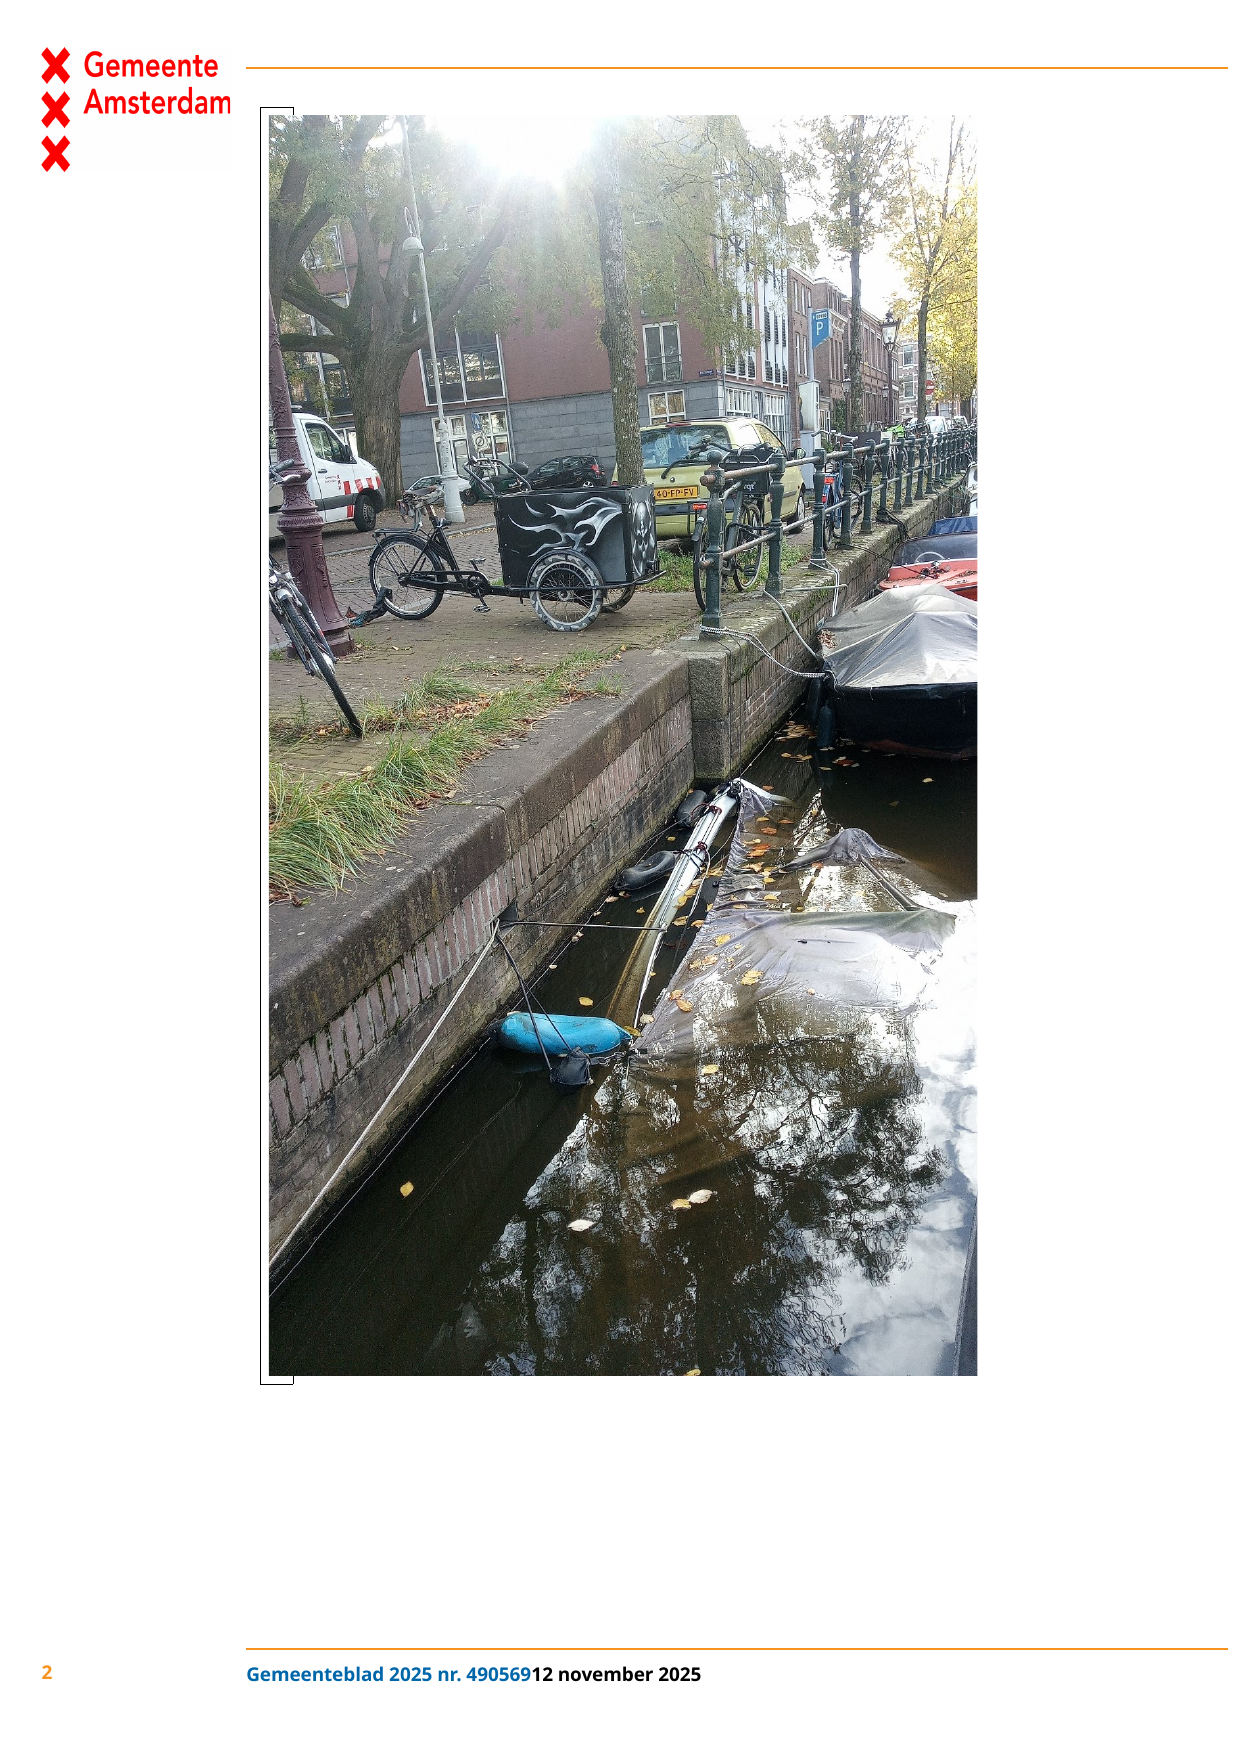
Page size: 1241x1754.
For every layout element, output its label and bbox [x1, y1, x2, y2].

picture [41, 47, 231, 172]
picture [268, 115, 978, 1376]
